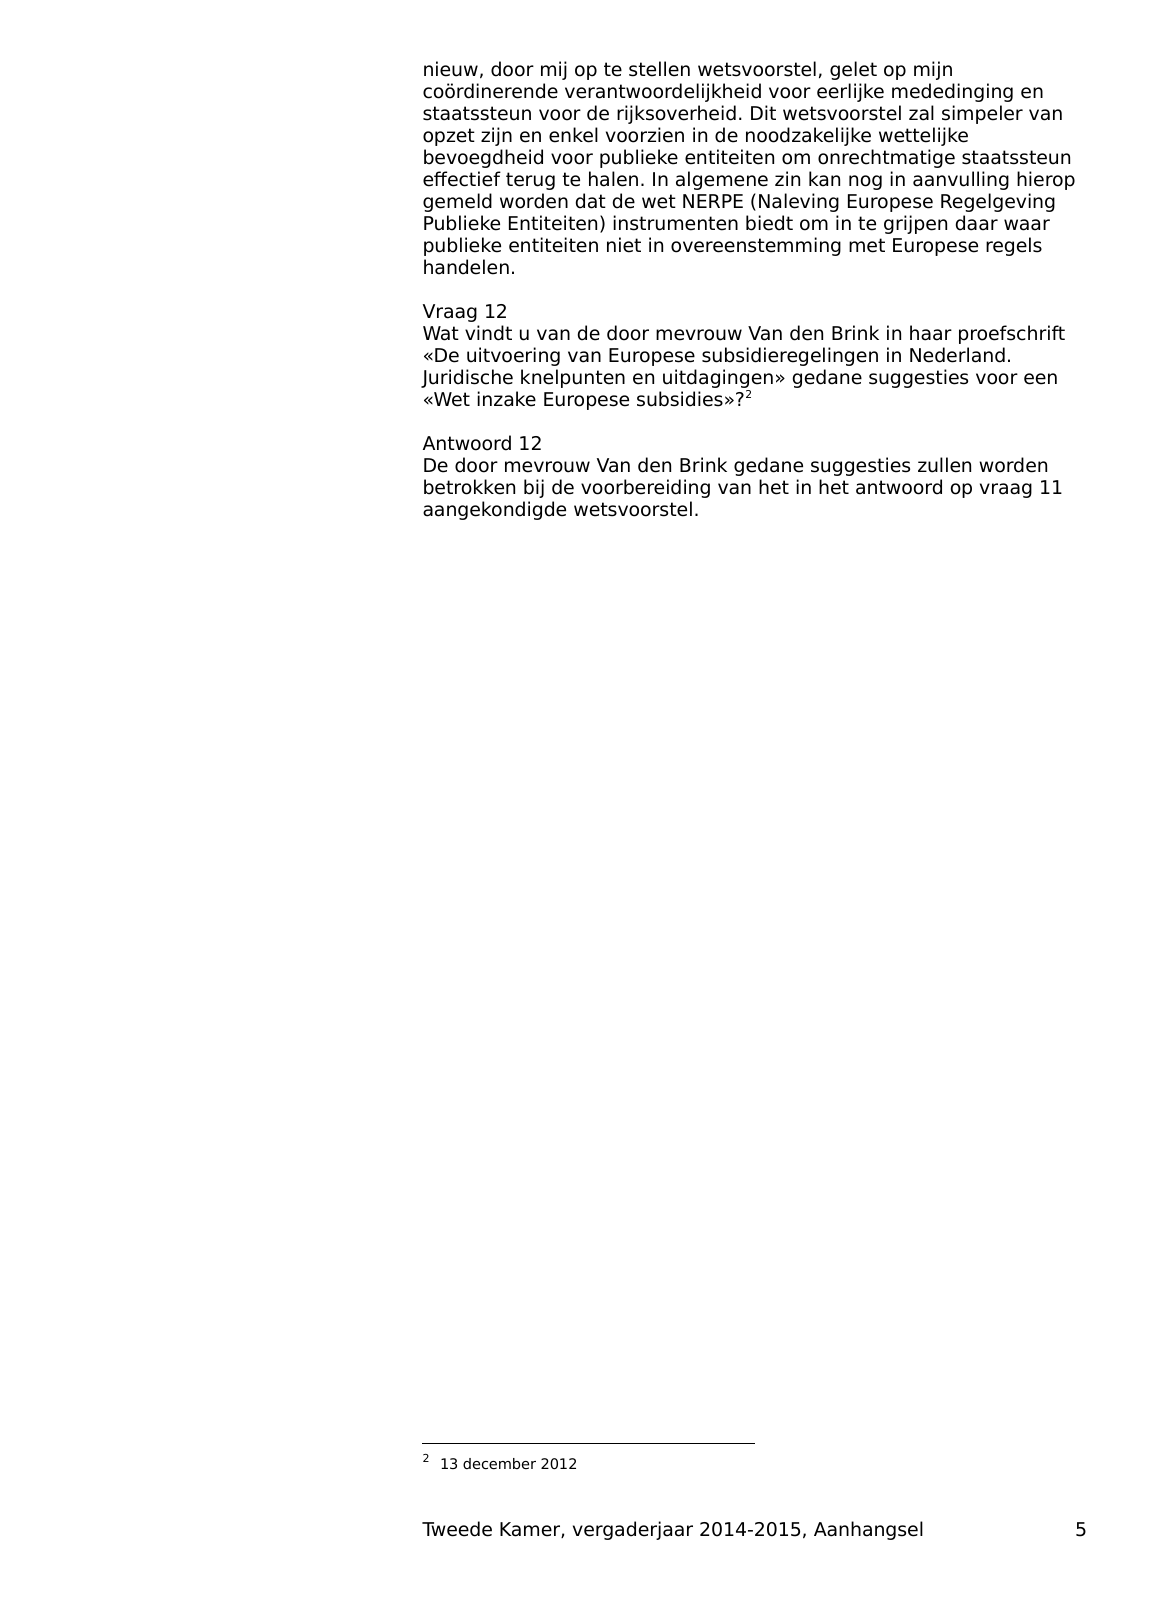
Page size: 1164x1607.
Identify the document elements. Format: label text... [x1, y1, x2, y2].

text Antwoord 12 [422, 433, 1087, 455]
text De door mevrouw Van den Brink gedane suggesties zullen worden betrokken bij de voorbereiding van het in het antwoord op vraag 11 aangekondigde wetsvoorstel. [422, 455, 1087, 521]
text 13 december 2012 [422, 1452, 1087, 1474]
text nieuw, door mij op te stellen wetsvoorstel, gelet op mijn coördinerende verantwoordelijkheid voor eerlijke mededinging en staatssteun voor de rijksoverheid. Dit wetsvoorstel zal simpeler van opzet zijn en enkel voorzien in de noodzakelijke wettelijke bevoegdheid voor publieke entiteiten om onrechtmatige staatssteun effectief terug te halen. In algemene zin kan nog in aanvulling hierop gemeld worden dat de wet NERPE (Naleving Europese Regelgeving Publieke Entiteiten) instrumenten biedt om in te grijpen daar waar publieke entiteiten niet in overeenstemming met Europese regels handelen. [422, 59, 1087, 279]
text Wat vindt u van de door mevrouw Van den Brink in haar proefschrift «De uitvoering van Europese subsidieregelingen in Nederland. Juridische knelpunten en uitdagingen» gedane suggesties voor een «Wet inzake Europese subsidies»? [422, 323, 1087, 411]
text Vraag 12 [422, 301, 1087, 323]
